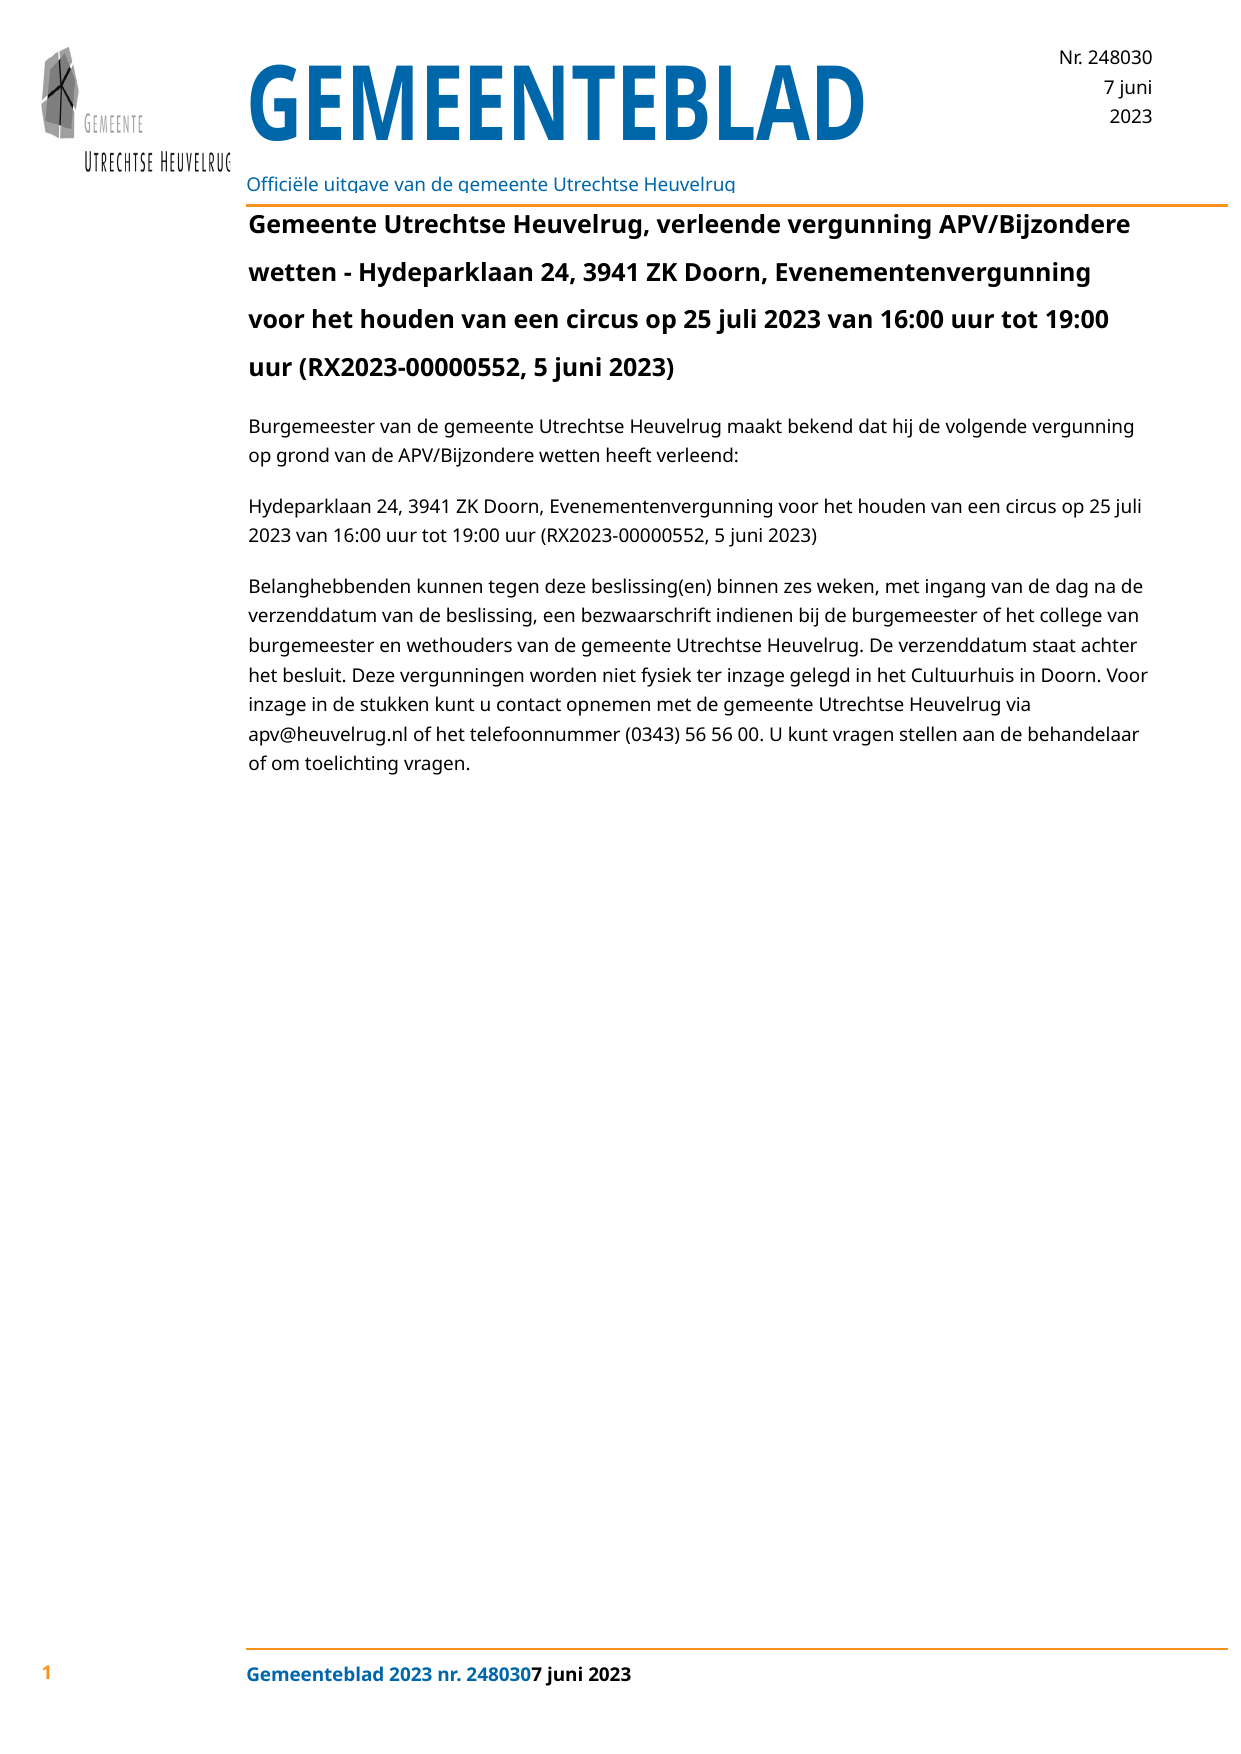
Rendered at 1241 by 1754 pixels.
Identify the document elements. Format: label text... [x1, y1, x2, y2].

picture [41, 47, 231, 172]
text Gemeente Utrechtse Heuvelrug, verleende vergunning APV/Bijzondere wetten - Hydeparklaan 24, 3941 ZK Doorn, Evenementenvergunning voor het houden van een circus op 25 juli 2023 van 16:00 uur tot 19:00 uur (RX2023-00000552, 5 juni 2023) [248, 207, 1152, 384]
text Belanghebbenden kunnen tegen deze beslissing(en) binnen zes weken, met ingang van de dag na de verzenddatum van de beslissing, een bezwaarschrift indienen bij de burgemeester of het college van burgemeester en wethouders van de gemeente Utrechtse Heuvelrug. De verzenddatum staat achter het besluit. Deze vergunningen worden niet fysiek ter inzage gelegd in het Cultuurhuis in Doorn. Voor inzage in de stukken kunt u contact opnemen met de gemeente Utrechtse Heuvelrug via apv@heuvelrug.nl of het telefoonnummer (0343) 56 56 00. U kunt vragen stellen aan de behandelaar of om toelichting vragen. [248, 573, 1152, 776]
text Hydeparklaan 24, 3941 ZK Doorn, Evenementenvergunning voor het houden van een circus op 25 juli 2023 van 16:00 uur tot 19:00 uur (RX2023-00000552, 5 juni 2023) [248, 493, 1152, 548]
text Burgemeester van de gemeente Utrechtse Heuvelrug maakt bekend dat hij de volgende vergunning op grond van de APV/Bijzondere wetten heeft verleend: [248, 413, 1152, 468]
